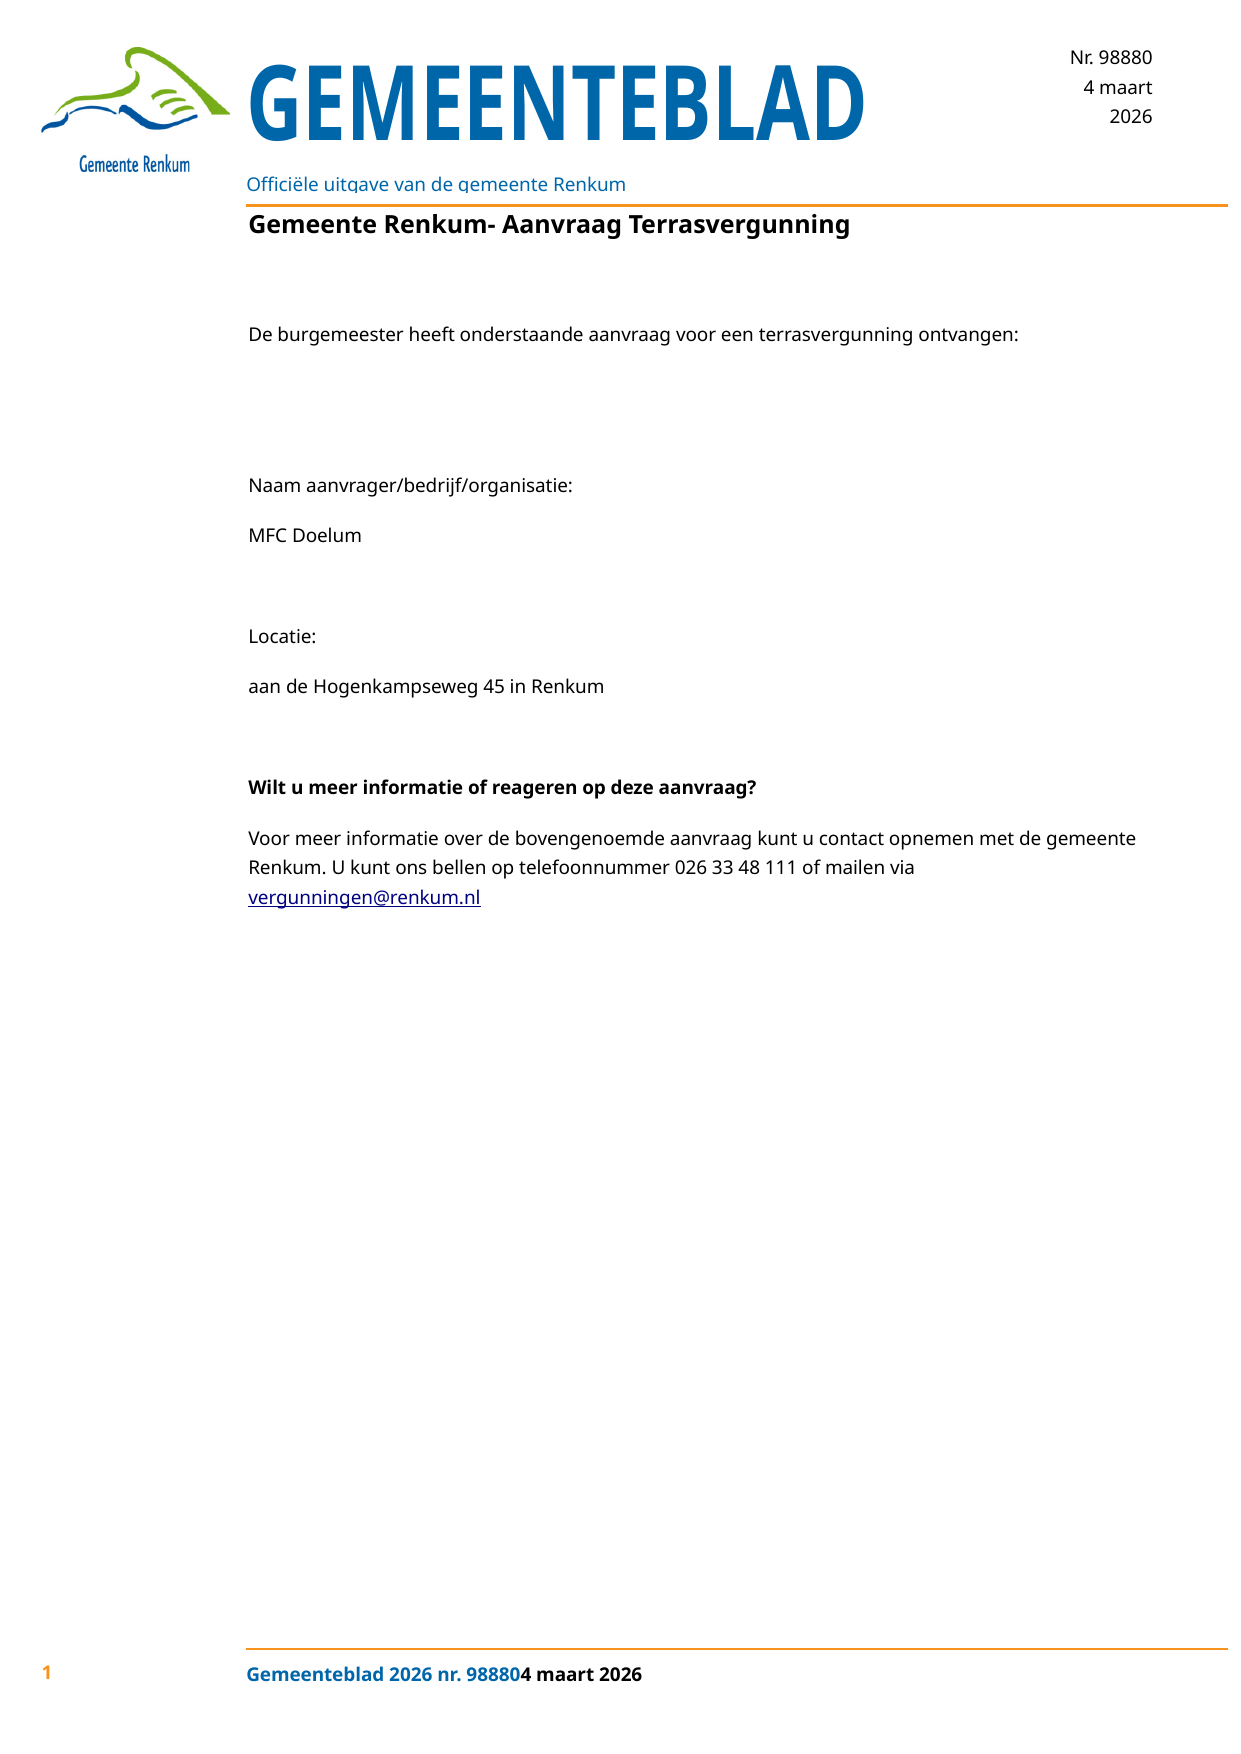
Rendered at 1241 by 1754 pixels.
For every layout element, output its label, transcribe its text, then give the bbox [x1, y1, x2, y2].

text De burgemeester heeft onderstaande aanvraag voor een terrasvergunning ontvangen: [248, 321, 1152, 346]
text Wilt u meer informatie of reageren op deze aanvraag? [248, 774, 1152, 800]
text aan de Hogenkampseweg 45 in Renkum [248, 674, 1152, 699]
text Naam aanvrager/bedrijf/organisatie: [248, 472, 1152, 498]
text Locatie: [248, 623, 1152, 649]
text Voor meer informatie over de bovengenoemde aanvraag kunt u contact opnemen met de gemeente Renkum. U kunt ons bellen op telefoonnummer 026 33 48 111 of mailen via vergunningen@renkum.nl [248, 825, 1152, 910]
text Gemeente Renkum- Aanvraag Terrasvergunning [248, 207, 1152, 241]
text MFC Doelum [248, 522, 1152, 548]
picture [41, 47, 231, 172]
